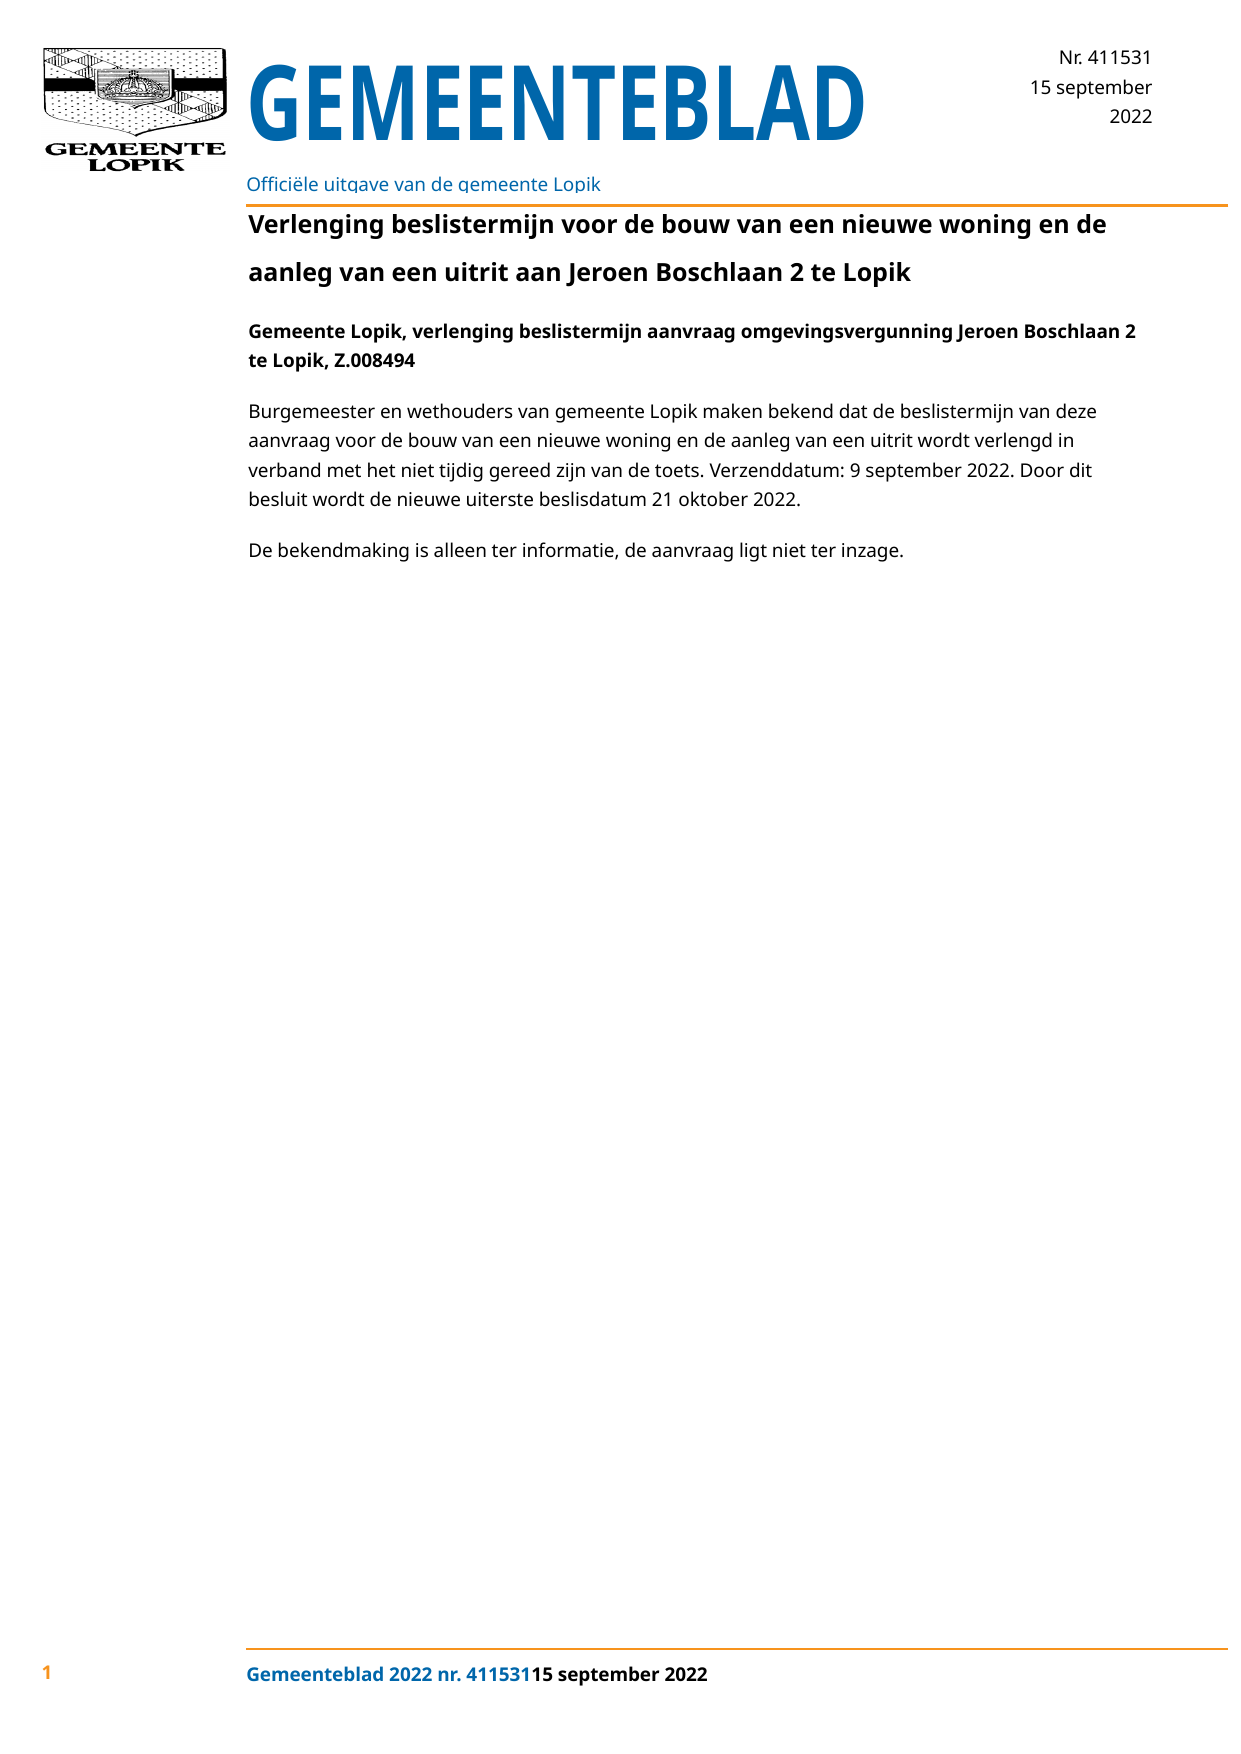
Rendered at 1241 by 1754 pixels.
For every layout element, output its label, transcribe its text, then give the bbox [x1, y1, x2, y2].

text Verlenging beslistermijn voor de bouw van een nieuwe woning en de aanleg van een uitrit aan Jeroen Boschlaan 2 te Lopik [248, 207, 1152, 288]
text Burgemeester en wethouders van gemeente Lopik maken bekend dat de beslistermijn van deze aanvraag voor de bouw van een nieuwe woning en de aanleg van een uitrit wordt verlengd in verband met het niet tijdig gereed zijn van de toets. Verzenddatum: 9 september 2022. Door dit besluit wordt de nieuwe uiterste beslisdatum 21 oktober 2022. [248, 398, 1152, 512]
text De bekendmaking is alleen ter informatie, de aanvraag ligt niet ter inzage. [248, 537, 1152, 563]
picture [41, 47, 231, 172]
text Gemeente Lopik, verlenging beslistermijn aanvraag omgevingsvergunning Jeroen Boschlaan 2 te Lopik, Z.008494 [248, 318, 1152, 373]
